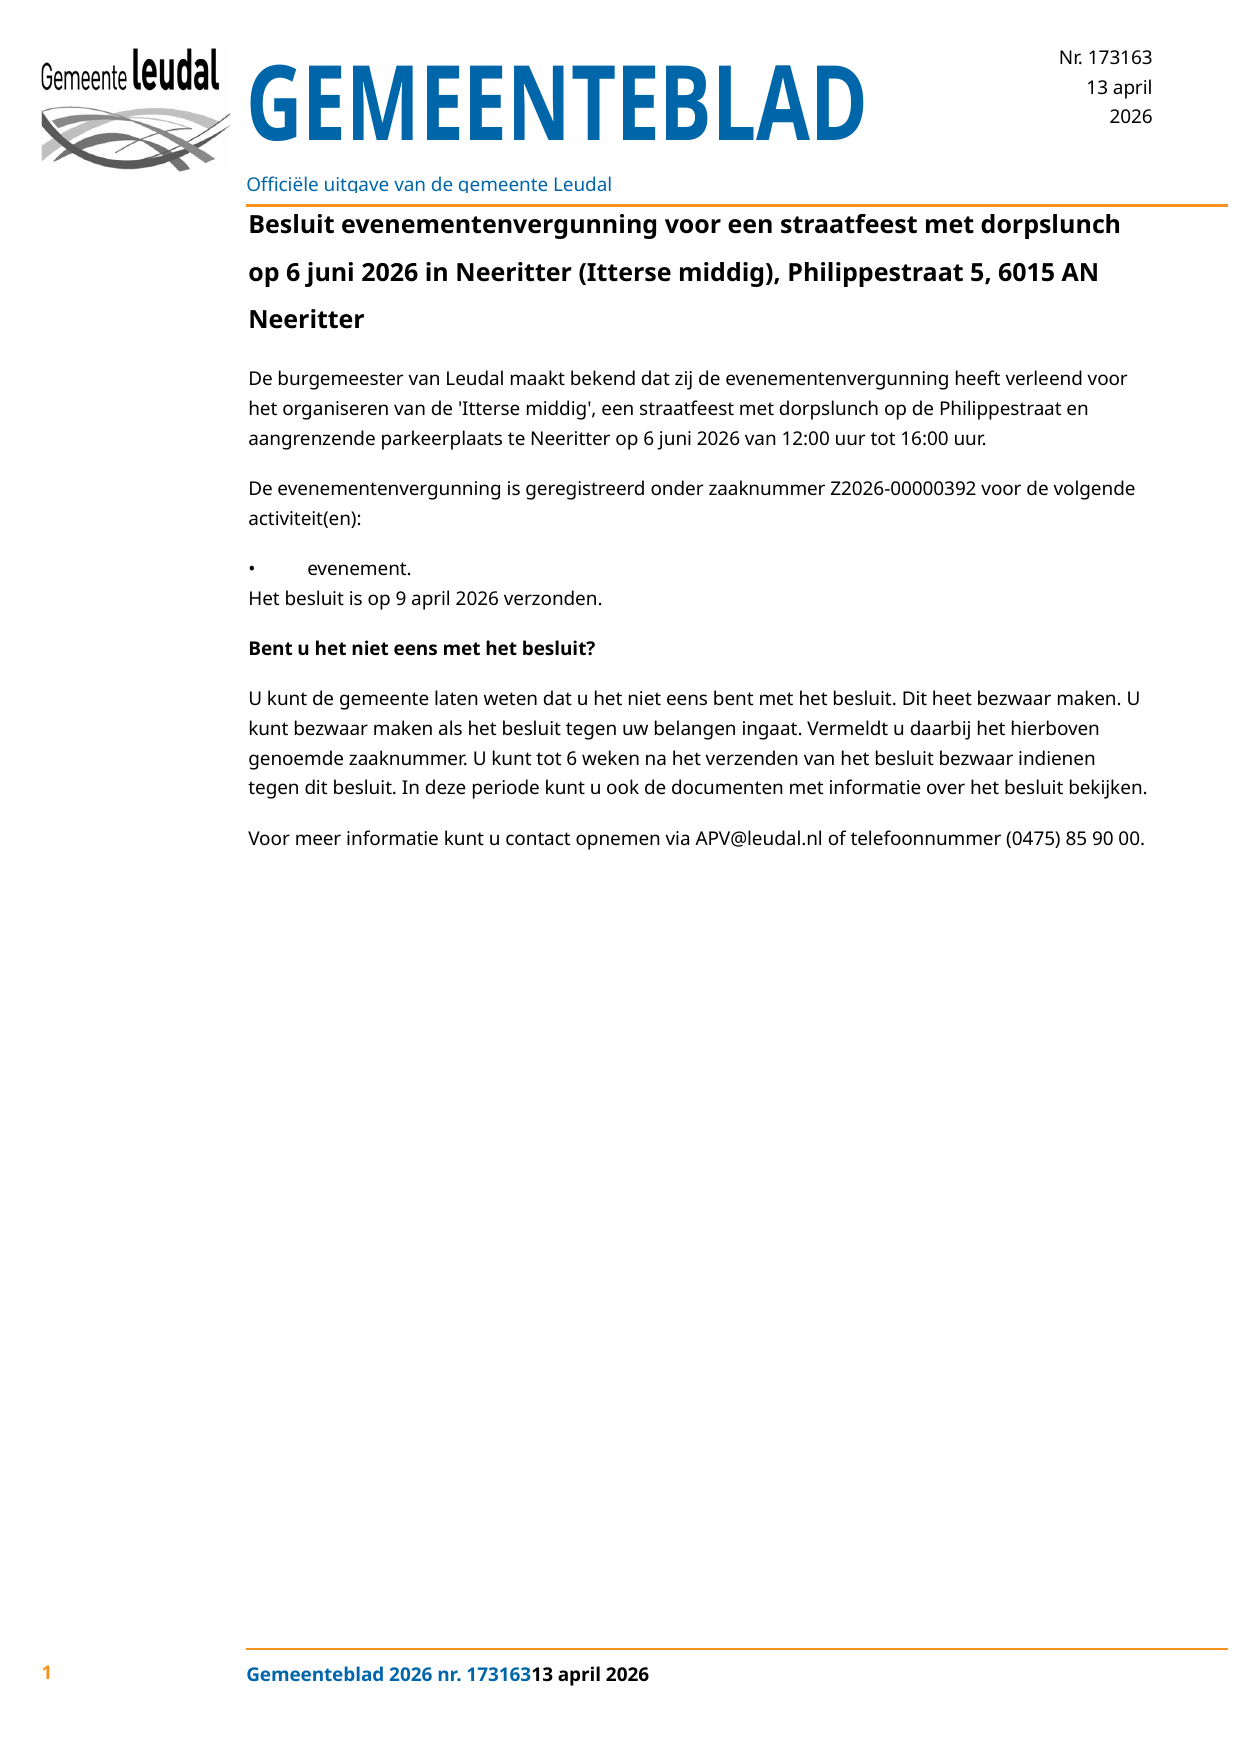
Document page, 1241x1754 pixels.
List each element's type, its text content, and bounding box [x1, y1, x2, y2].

text Voor meer informatie kunt u contact opnemen via APV@leudal.nl of telefoonnummer (0475) 85 90 00. [248, 825, 1152, 850]
list evenement. [248, 555, 1152, 581]
text De evenementenvergunning is geregistreerd onder zaaknummer Z2026-00000392 voor de volgende activiteit(en): [248, 475, 1152, 530]
text U kunt de gemeente laten weten dat u het niet eens bent met het besluit. Dit heet bezwaar maken. U kunt bezwaar maken als het besluit tegen uw belangen ingaat. Vermeldt u daarbij het hierboven genoemde zaaknummer. U kunt tot 6 weken na het verzenden van het besluit bezwaar indienen tegen dit besluit. In deze periode kunt u ook de documenten met informatie over het besluit bekijken. [248, 686, 1152, 800]
picture [41, 47, 231, 172]
text Bent u het niet eens met het besluit? [248, 635, 1152, 661]
text De burgemeester van Leudal maakt bekend dat zij de evenementenvergunning heeft verleend voor het organiseren van de 'Itterse middig', een straatfeest met dorpslunch op de Philippestraat en aangrenzende parkeerplaats te Neeritter op 6 juni 2026 van 12:00 uur tot 16:00 uur. [248, 366, 1152, 450]
text Besluit evenementenvergunning voor een straatfeest met dorpslunch op 6 juni 2026 in Neeritter (Itterse middig), Philippestraat 5, 6015 AN Neeritter [248, 207, 1152, 336]
text Het besluit is op 9 april 2026 verzonden. [248, 585, 1152, 610]
